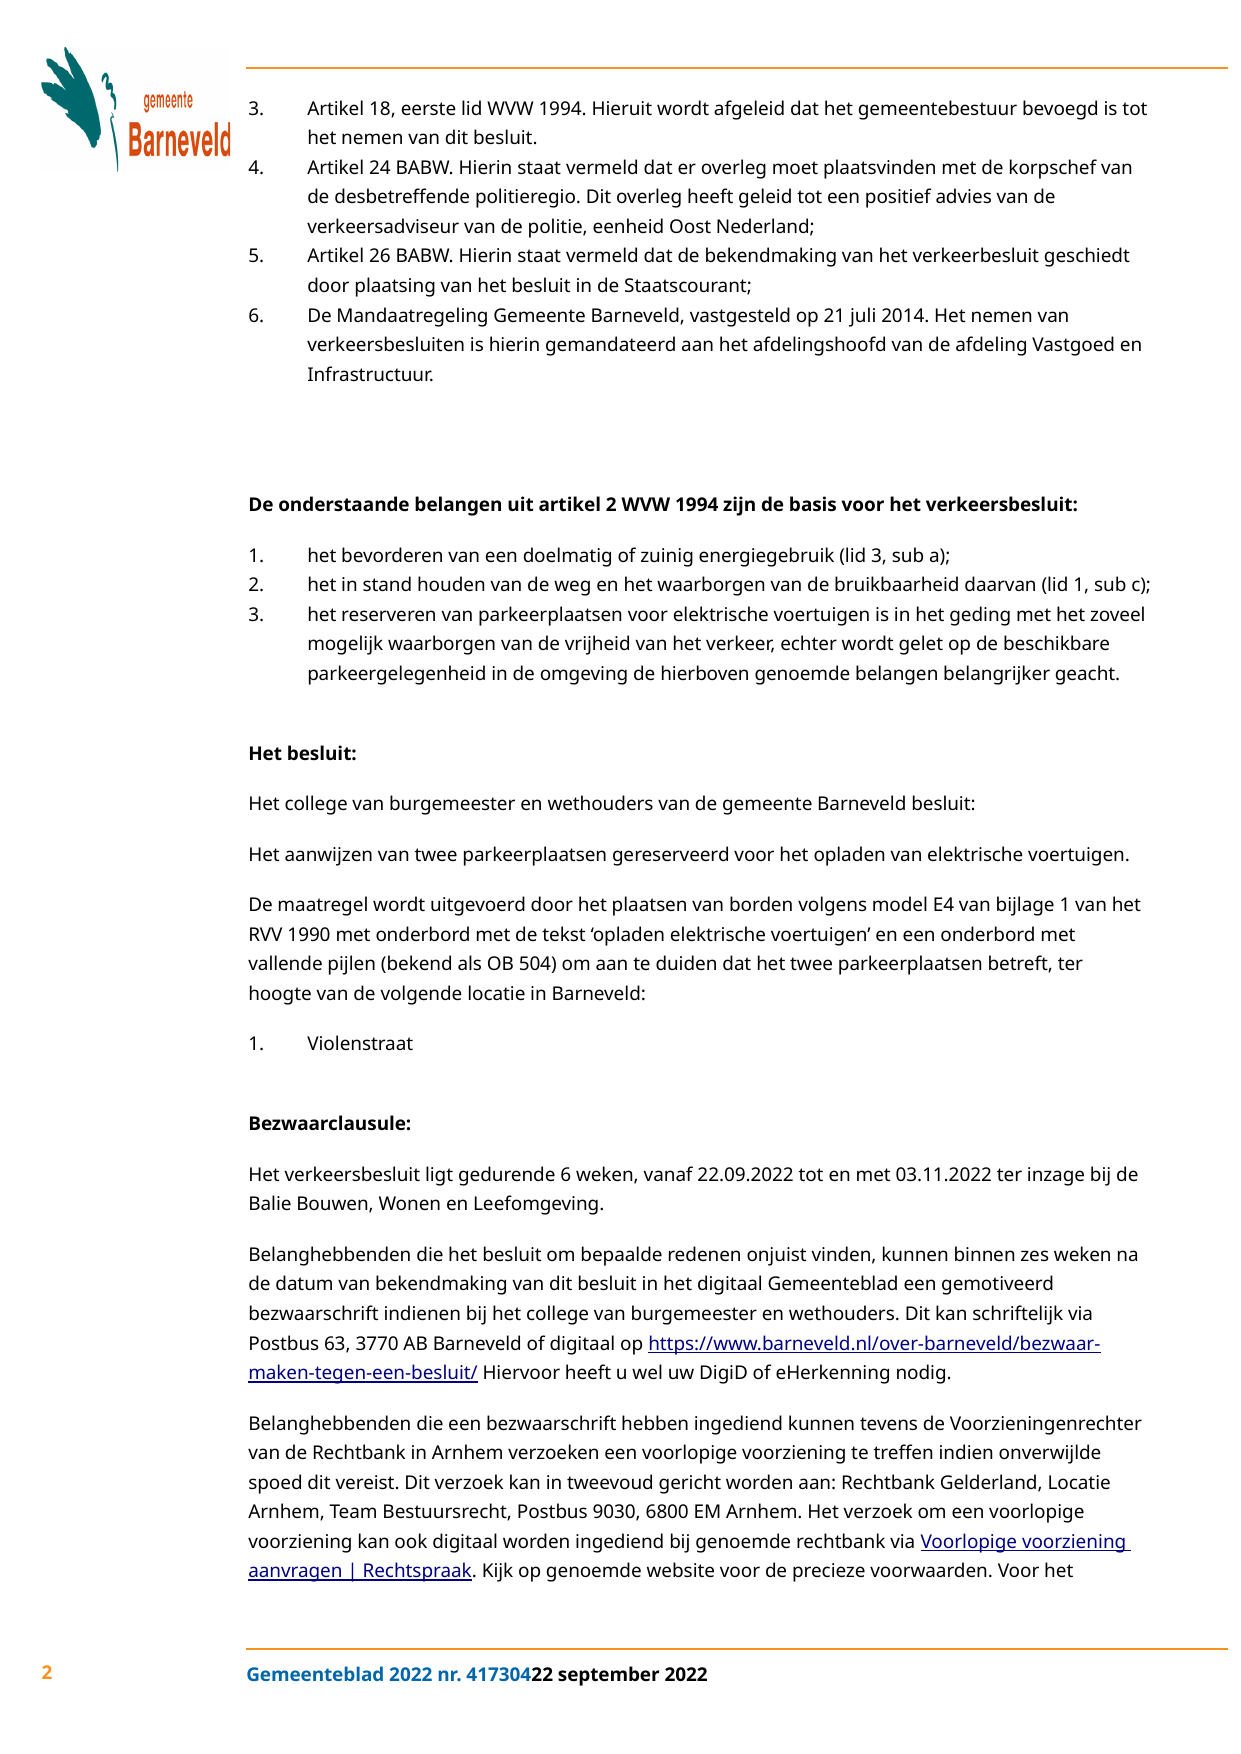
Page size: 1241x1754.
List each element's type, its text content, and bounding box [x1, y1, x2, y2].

picture [41, 47, 231, 172]
list het bevorderen van een doelmatig of zuinig energiegebruik (lid 3, sub a); [248, 542, 1152, 568]
list Artikel 18, eerste lid WVW 1994. Hieruit wordt afgeleid dat het gemeentebestuur bevoegd is tot het nemen van dit besluit. [248, 95, 1152, 150]
text Het aanwijzen van twee parkeerplaatsen gereserveerd voor het opladen van elektrische voertuigen. [248, 841, 1152, 867]
text Het besluit: [248, 740, 1152, 766]
list het in stand houden van de weg en het waarborgen van de bruikbaarheid daarvan (lid 1, sub c); [248, 571, 1152, 597]
text Bezwaarclausule: [248, 1111, 1152, 1136]
list het reserveren van parkeerplaatsen voor elektrische voertuigen is in het geding met het zoveel mogelijk waarborgen van de vrijheid van het verkeer, echter wordt gelet op de beschikbare parkeergelegenheid in de omgeving de hierboven genoemde belangen belangrijker geacht. [248, 601, 1152, 686]
text Het verkeersbesluit ligt gedurende 6 weken, vanaf 22.09.2022 tot en met 03.11.2022 ter inzage bij de Balie Bouwen, Wonen en Leefomgeving. [248, 1161, 1152, 1216]
list Artikel 24 BABW. Hierin staat vermeld dat er overleg moet plaatsvinden met de korpschef van de desbetreffende politieregio. Dit overleg heeft geleid tot een positief advies van de verkeersadviseur van de politie, eenheid Oost Nederland; [248, 154, 1152, 239]
list De Mandaatregeling Gemeente Barneveld, vastgesteld op 21 juli 2014. Het nemen van verkeersbesluiten is hierin gemandateerd aan het afdelingshoofd van de afdeling Vastgoed en Infrastructuur. [248, 302, 1152, 387]
text Belanghebbenden die een bezwaarschrift hebben ingediend kunnen tevens de Voorzieningenrechter van de Rechtbank in Arnhem verzoeken een voorlopige voorziening te treffen indien onverwijlde spoed dit vereist. Dit verzoek kan in tweevoud gericht worden aan: Rechtbank Gelderland, Locatie Arnhem, Team Bestuursrecht, Postbus 9030, 6800 EM Arnhem. Het verzoek om een voorlopige voorziening kan ook digitaal worden ingediend bij genoemde rechtbank via Voorlopige voorziening aanvragen | Rechtspraak. Kijk op genoemde website voor de precieze voorwaarden. Voor het [248, 1410, 1152, 1583]
list Artikel 26 BABW. Hierin staat vermeld dat de bekendmaking van het verkeerbesluit geschiedt door plaatsing van het besluit in de Staatscourant; [248, 243, 1152, 298]
text Het college van burgemeester en wethouders van de gemeente Barneveld besluit: [248, 791, 1152, 816]
text De maatregel wordt uitgevoerd door het plaatsen van borden volgens model E4 van bijlage 1 van het RVV 1990 met onderbord met de tekst ‘opladen elektrische voertuigen’ en een onderbord met vallende pijlen (bekend als OB 504) om aan te duiden dat het twee parkeerplaatsen betreft, ter hoogte van de volgende locatie in Barneveld: [248, 891, 1152, 1006]
text De onderstaande belangen uit artikel 2 WVW 1994 zijn de basis voor het verkeersbesluit: [248, 491, 1152, 517]
list Violenstraat [248, 1031, 1152, 1056]
text Belanghebbenden die het besluit om bepaalde redenen onjuist vinden, kunnen binnen zes weken na de datum van bekendmaking van dit besluit in het digitaal Gemeenteblad een gemotiveerd bezwaarschrift indienen bij het college van burgemeester en wethouders. Dit kan schriftelijk via Postbus 63, 3770 AB Barneveld of digitaal op https://www.barneveld.nl/over-barneveld/bezwaar-maken-tegen-een-besluit/ Hiervoor heeft u wel uw DigiD of eHerkenning nodig. [248, 1241, 1152, 1385]
